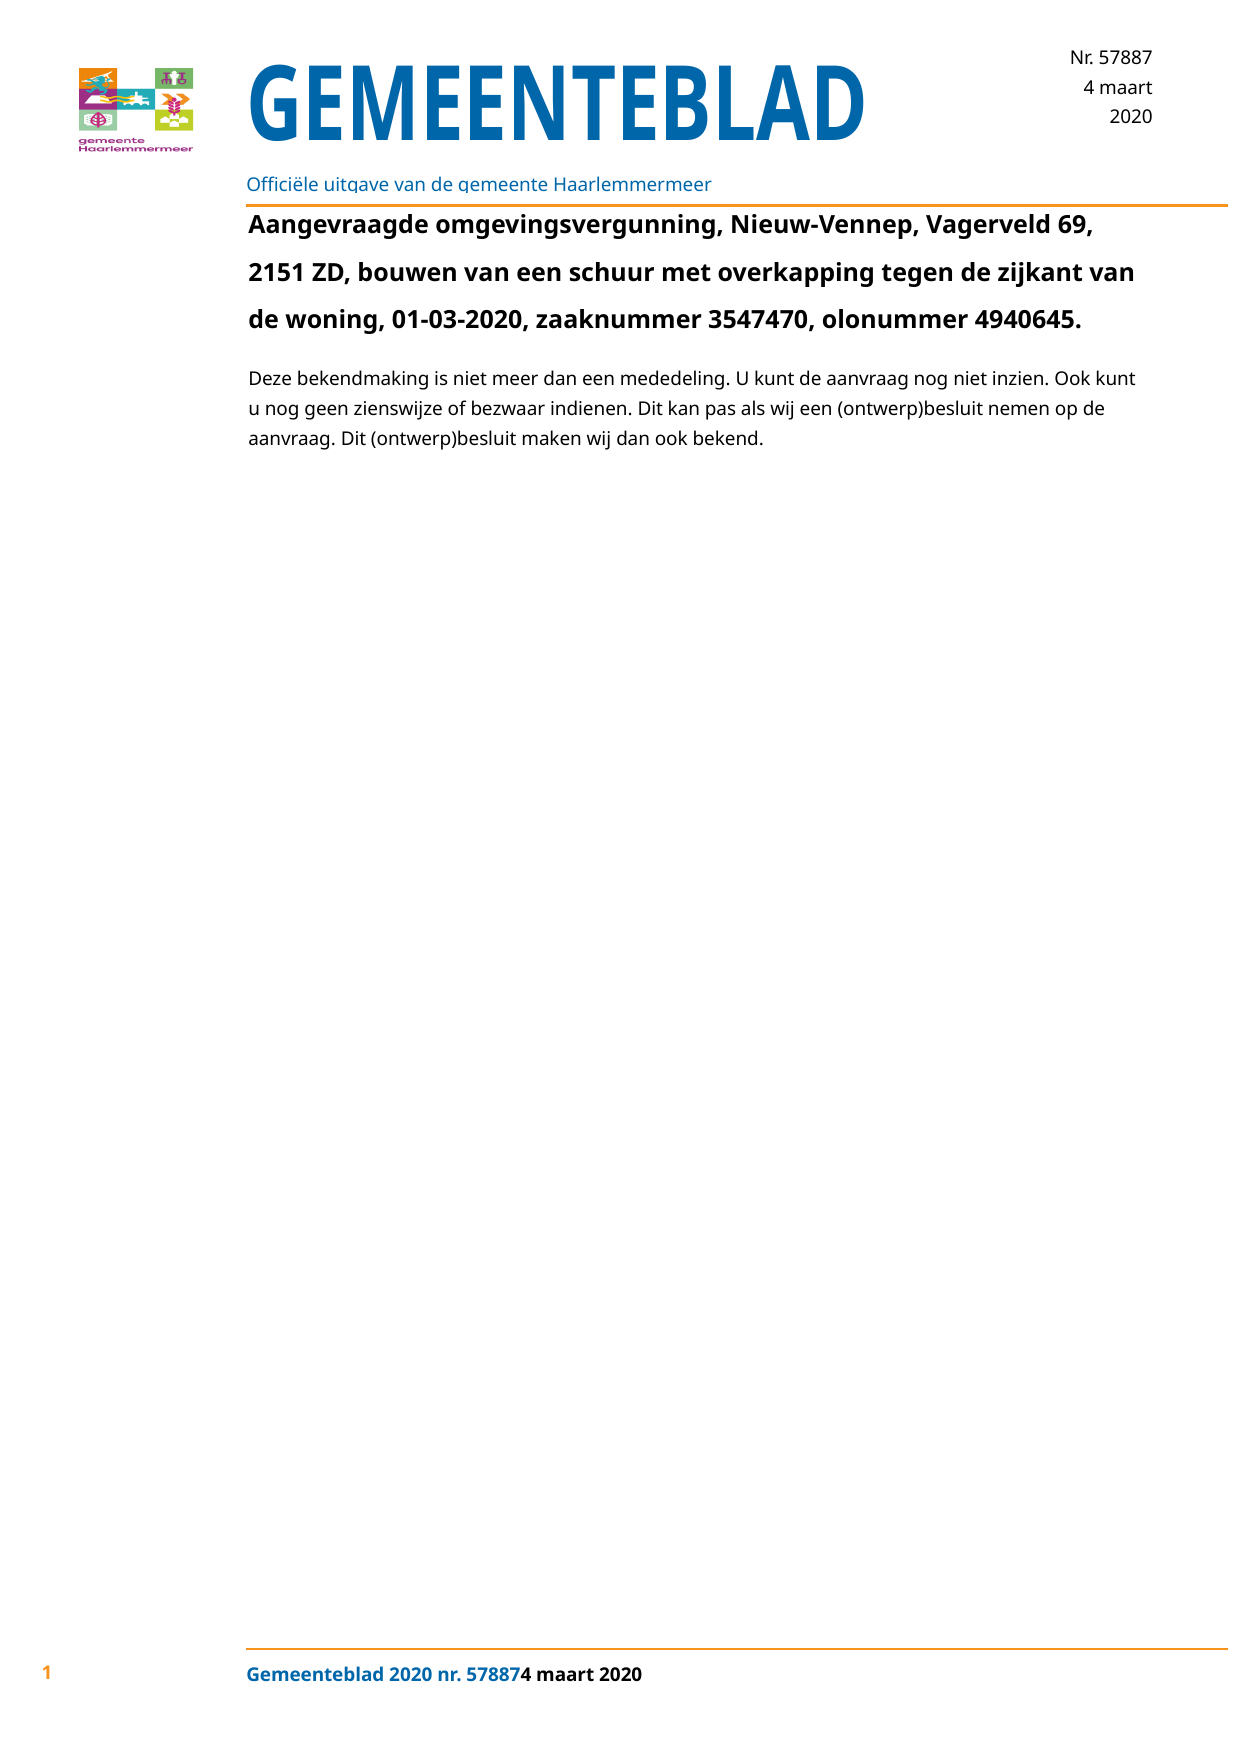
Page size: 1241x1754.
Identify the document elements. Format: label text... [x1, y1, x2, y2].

text Aangevraagde omgevingsvergunning, Nieuw-Vennep, Vagerveld 69, 2151 ZD, bouwen van een schuur met overkapping tegen de zijkant van de woning, 01-03-2020, zaaknummer 3547470, olonummer 4940645. [248, 207, 1152, 336]
picture [41, 47, 231, 172]
text Deze bekendmaking is niet meer dan een mededeling. U kunt de aanvraag nog niet inzien. Ook kunt u nog geen zienswijze of bezwaar indienen. Dit kan pas als wij een (ontwerp)besluit nemen op de aanvraag. Dit (ontwerp)besluit maken wij dan ook bekend. [248, 366, 1152, 450]
